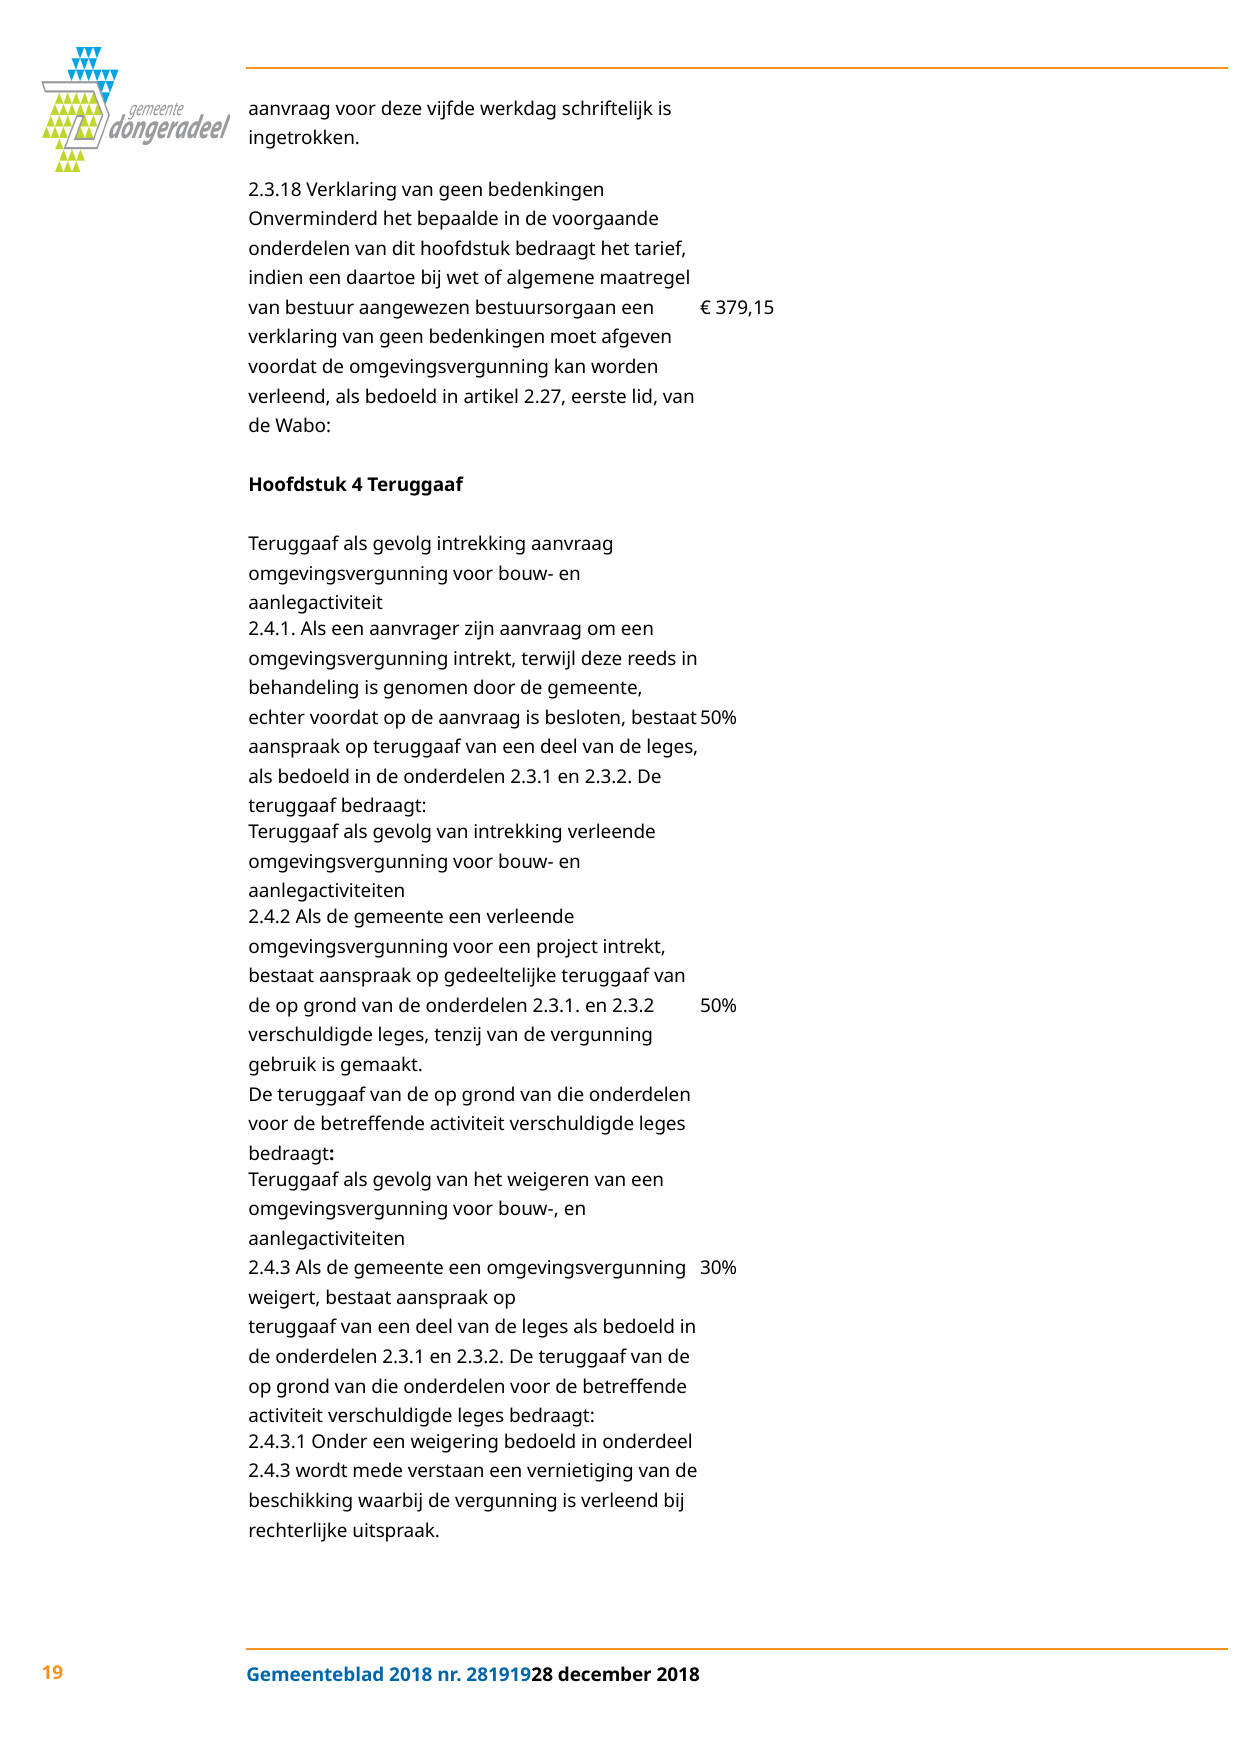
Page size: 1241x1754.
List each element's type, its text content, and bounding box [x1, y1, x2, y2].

table_cell 50% [700, 903, 1152, 1166]
table_cell 2.3.18 Verklaring van geen bedenkingen Onverminderd het bepaalde in de voorgaande onderdelen van dit hoofdstuk bedraagt het tarief, indien een daartoe bij wet of algemene maatregel van bestuur aangewezen bestuursorgaan een verklaring van geen bedenkingen moet afgeven voordat de omgevingsvergunning kan worden verleend, als bedoeld in artikel 2.27, eerste lid, van de Wabo: [248, 176, 700, 438]
picture [41, 47, 231, 172]
table_cell aanvraag voor deze vijfde werkdag schriftelijk is ingetrokken. [248, 95, 700, 150]
table_cell Teruggaaf als gevolg van het weigeren van een omgevingsvergunning voor bouw-, en aanlegactiviteiten 2.4.3 Als de gemeente een omgevingsvergunning weigert, bestaat aanspraak op teruggaaf van een deel van de leges als bedoeld in de onderdelen 2.3.1 en 2.3.2. De teruggaaf van de op grond van die onderdelen voor de betreffende activiteit verschuldigde leges bedraagt: [248, 1166, 700, 1428]
table_cell 50% [700, 615, 1152, 818]
table_cell [248, 150, 700, 176]
text Hoofdstuk 4 Teruggaaf [248, 471, 1152, 497]
picture [107, 73, 113, 80]
table_cell [700, 95, 1152, 150]
table_cell [248, 1543, 700, 1568]
table_cell [700, 819, 1152, 903]
table_cell [700, 1428, 1152, 1543]
table_cell 2.4.3.1 Onder een weigering bedoeld in onderdeel 2.4.3 wordt mede verstaan een vernietiging van de beschikking waarbij de vergunning is verleend bij rechterlijke uitspraak. [248, 1428, 700, 1543]
table_cell 2.4.1. Als een aanvrager zijn aanvraag om een omgevingsvergunning intrekt, terwijl deze reeds in behandeling is genomen door de gemeente, echter voordat op de aanvraag is besloten, bestaat aanspraak op teruggaaf van een deel van de leges, als bedoeld in de onderdelen 2.3.1 en 2.3.2. De teruggaaf bedraagt: [248, 615, 700, 818]
table_cell 30% [700, 1166, 1152, 1428]
picture [99, 72, 104, 80]
table_cell 2.4.2 Als de gemeente een verleende omgevingsvergunning voor een project intrekt, bestaat aanspraak op gedeeltelijke teruggaaf van de op grond van de onderdelen 2.3.1. en 2.3.2 verschuldigde leges, tenzij van de vergunning gebruik is gemaakt. De teruggaaf van de op grond van die onderdelen voor de betreffende activiteit verschuldigde leges bedraagt: [248, 903, 700, 1166]
table_cell [700, 150, 1152, 176]
table_cell € 379,15 [700, 176, 1152, 438]
table_header [700, 530, 1152, 615]
table_header Teruggaaf als gevolg intrekking aanvraag omgevingsvergunning voor bouw- en aanlegactiviteit [248, 530, 700, 615]
table_cell [700, 1543, 1152, 1568]
table_cell Teruggaaf als gevolg van intrekking verleende omgevingsvergunning voor bouw- en aanlegactiviteiten [248, 819, 700, 903]
